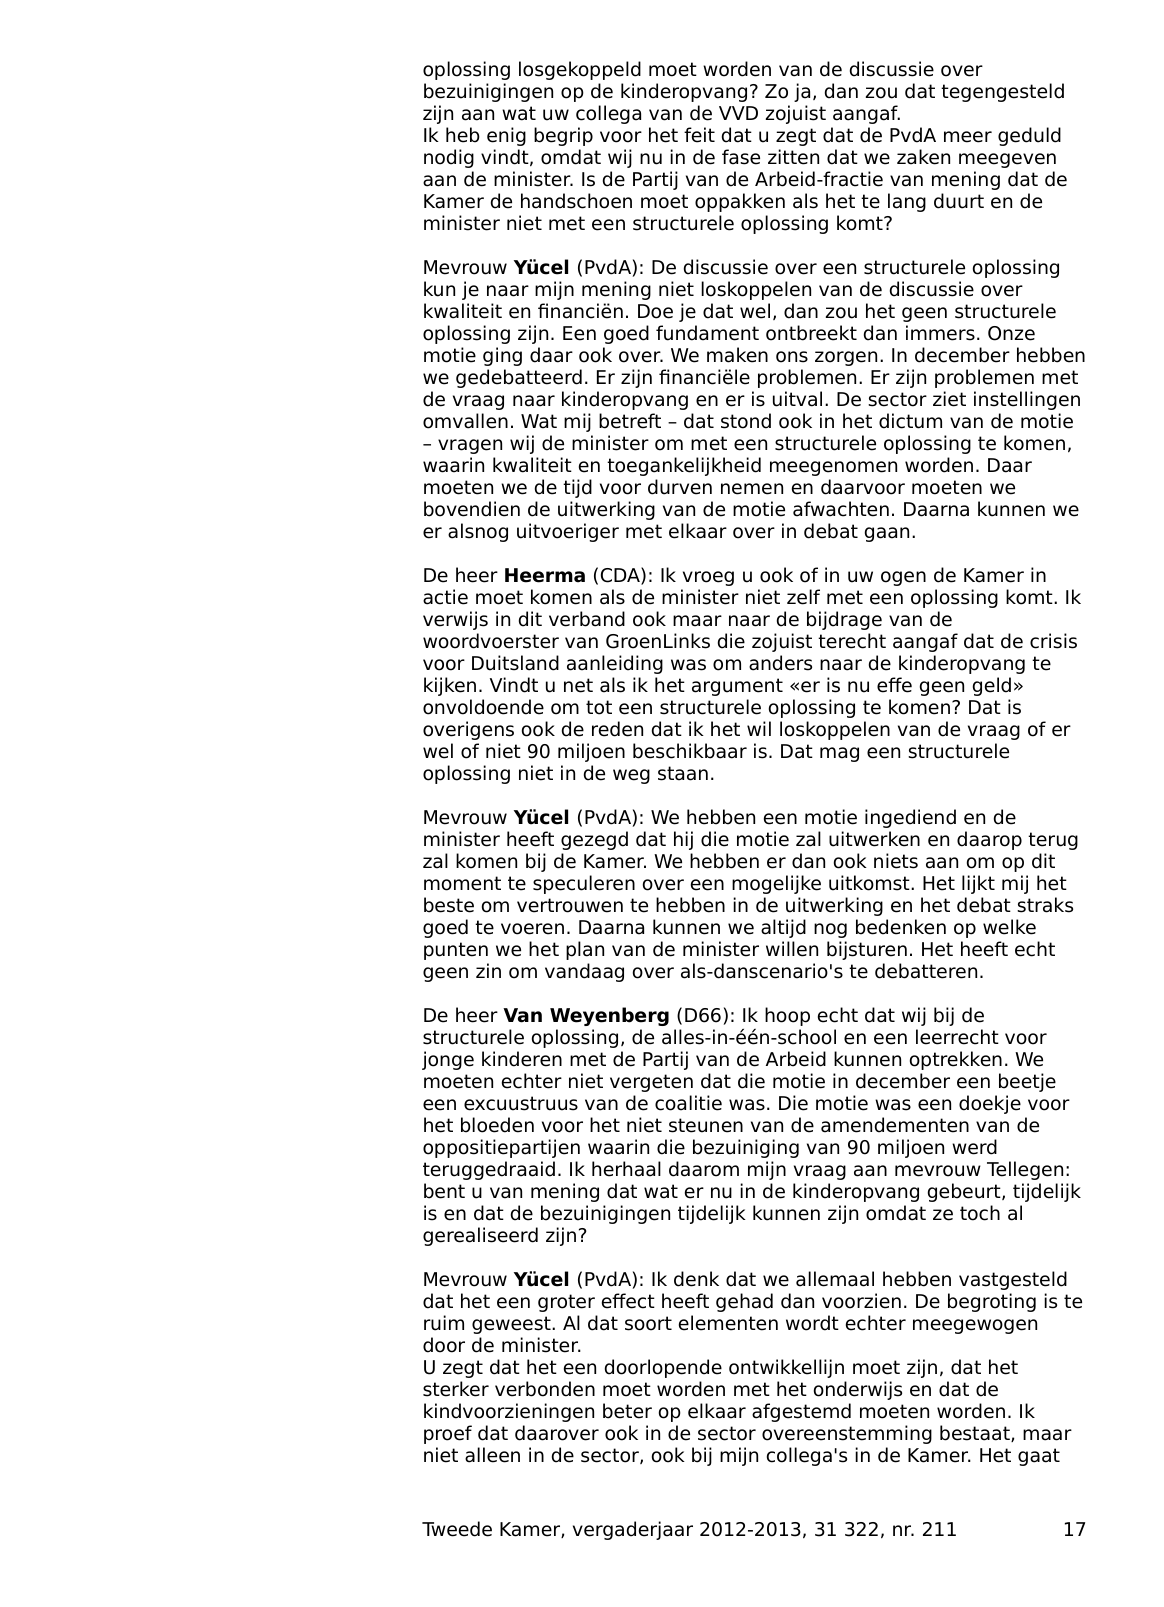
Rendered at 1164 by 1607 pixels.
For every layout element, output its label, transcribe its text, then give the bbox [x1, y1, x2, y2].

text Mevrouw Yücel (PvdA): We hebben een motie ingediend en de minister heeft gezegd dat hij die motie zal uitwerken en daarop terug zal komen bij de Kamer. We hebben er dan ook niets aan om op dit moment te speculeren over een mogelijke uitkomst. Het lijkt mij het beste om vertrouwen te hebben in de uitwerking en het debat straks goed te voeren. Daarna kunnen we altijd nog bedenken op welke punten we het plan van de minister willen bijsturen. Het heeft echt geen zin om vandaag over als-danscenario's te debatteren. [422, 807, 1087, 983]
text De heer Van Weyenberg (D66): Ik hoop echt dat wij bij de structurele oplossing, de alles-in-één-school en een leerrecht voor jonge kinderen met de Partij van de Arbeid kunnen optrekken. We moeten echter niet vergeten dat die motie in december een beetje een excuustruus van de coalitie was. Die motie was een doekje voor het bloeden voor het niet steunen van de amendementen van de oppositiepartijen waarin die bezuiniging van 90 miljoen werd teruggedraaid. Ik herhaal daarom mijn vraag aan mevrouw Tellegen: bent u van mening dat wat er nu in de kinderopvang gebeurt, tijdelijk is en dat de bezuinigingen tijdelijk kunnen zijn omdat ze toch al gerealiseerd zijn? [422, 1005, 1087, 1247]
text U zegt dat het een doorlopende ontwikkellijn moet zijn, dat het sterker verbonden moet worden met het onderwijs en dat de kindvoorzieningen beter op elkaar afgestemd moeten worden. Ik proef dat daarover ook in de sector overeenstemming bestaat, maar niet alleen in de sector, ook bij mijn collega's in de Kamer. Het gaat [422, 1357, 1087, 1467]
text Mevrouw Yücel (PvdA): Ik denk dat we allemaal hebben vastgesteld dat het een groter effect heeft gehad dan voorzien. De begroting is te ruim geweest. Al dat soort elementen wordt echter meegewogen door de minister. [422, 1269, 1087, 1357]
text oplossing losgekoppeld moet worden van de discussie over bezuinigingen op de kinderopvang? Zo ja, dan zou dat tegengesteld zijn aan wat uw collega van de VVD zojuist aangaf. [422, 59, 1087, 125]
text Ik heb enig begrip voor het feit dat u zegt dat de PvdA meer geduld nodig vindt, omdat wij nu in de fase zitten dat we zaken meegeven aan de minister. Is de Partij van de Arbeid-fractie van mening dat de Kamer de handschoen moet oppakken als het te lang duurt en de minister niet met een structurele oplossing komt? [422, 125, 1087, 235]
text De heer Heerma (CDA): Ik vroeg u ook of in uw ogen de Kamer in actie moet komen als de minister niet zelf met een oplossing komt. Ik verwijs in dit verband ook maar naar de bijdrage van de woordvoerster van GroenLinks die zojuist terecht aangaf dat de crisis voor Duitsland aanleiding was om anders naar de kinderopvang te kijken. Vindt u net als ik het argument «er is nu effe geen geld» onvoldoende om tot een structurele oplossing te komen? Dat is overigens ook de reden dat ik het wil loskoppelen van de vraag of er wel of niet 90 miljoen beschikbaar is. Dat mag een structurele oplossing niet in de weg staan. [422, 565, 1087, 785]
text Mevrouw Yücel (PvdA): De discussie over een structurele oplossing kun je naar mijn mening niet loskoppelen van de discussie over kwaliteit en financiën. Doe je dat wel, dan zou het geen structurele oplossing zijn. Een goed fundament ontbreekt dan immers. Onze motie ging daar ook over. We maken ons zorgen. In december hebben we gedebatteerd. Er zijn financiële problemen. Er zijn problemen met de vraag naar kinderopvang en er is uitval. De sector ziet instellingen omvallen. Wat mij betreft – dat stond ook in het dictum van de motie – vragen wij de minister om met een structurele oplossing te komen, waarin kwaliteit en toegankelijkheid meegenomen worden. Daar moeten we de tijd voor durven nemen en daarvoor moeten we bovendien de uitwerking van de motie afwachten. Daarna kunnen we er alsnog uitvoeriger met elkaar over in debat gaan. [422, 257, 1087, 543]
